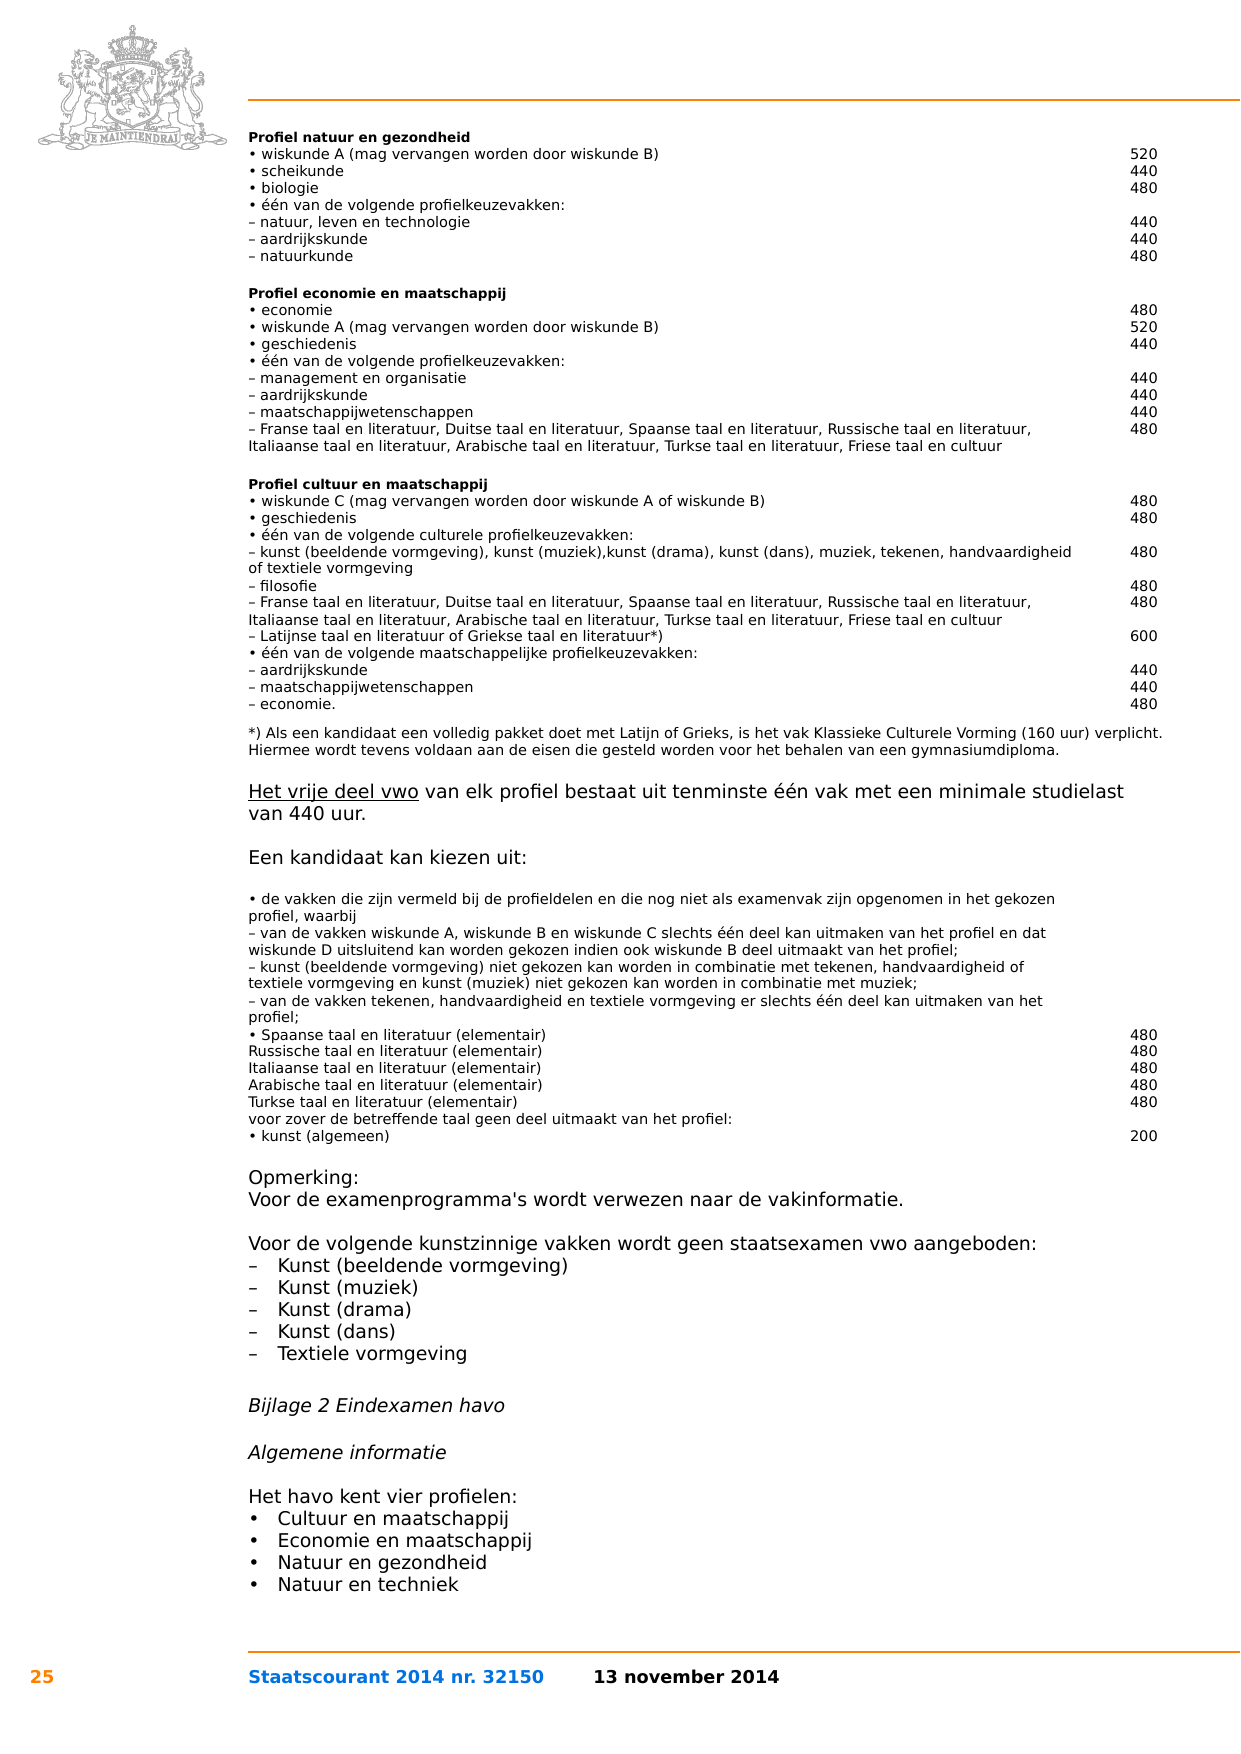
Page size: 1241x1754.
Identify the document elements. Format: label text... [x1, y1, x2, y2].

table_cell [1075, 1111, 1163, 1128]
text – Kunst (drama) [248, 1299, 1163, 1321]
table_cell 480 [1073, 493, 1163, 509]
table_cell – Franse taal en literatuur, Duitse taal en literatuur, Spaanse taal en literatuur, Russische taal en literatuur, Italiaanse taal en literatuur, Arabische taal en literatuur, Turkse taal en literatuur, Friese taal en cultuur [248, 594, 1072, 628]
table_header Profiel natuur en gezondheid [248, 130, 1163, 146]
table_cell Russische taal en literatuur (elementair) [248, 1043, 1075, 1060]
table_cell 480 [1075, 1043, 1163, 1060]
table_cell – economie. [248, 696, 1072, 713]
table_cell 520 [1075, 146, 1163, 163]
table_cell 440 [1073, 662, 1163, 679]
table_cell – van de vakken tekenen, handvaardigheid en textiele vormgeving er slechts één deel kan uitmaken van het profiel; [248, 993, 1075, 1026]
table_cell – Franse taal en literatuur, Duitse taal en literatuur, Spaanse taal en literatuur, Russische taal en literatuur, Italiaanse taal en literatuur, Arabische taal en literatuur, Turkse taal en literatuur, Friese taal en cultuur [248, 421, 1076, 455]
table_cell 520 [1076, 319, 1163, 336]
picture [38, 25, 227, 150]
table_cell • biologie [248, 180, 1075, 197]
table_cell 480 [1076, 421, 1163, 455]
table_cell – natuurkunde [248, 248, 1075, 264]
table_cell [1075, 959, 1163, 992]
table_cell – kunst (beeldende vormgeving), kunst (muziek),kunst (drama), kunst (dans), muziek, tekenen, handvaardigheid of textiele vormgeving [248, 544, 1072, 577]
table_cell [1073, 526, 1163, 543]
table_cell – natuur, leven en technologie [248, 214, 1075, 231]
table_cell [1073, 645, 1163, 662]
text – Textiele vormgeving [248, 1343, 1163, 1365]
text Een kandidaat kan kiezen uit: [248, 847, 1163, 869]
table_cell 480 [1073, 696, 1163, 713]
table_cell 480 [1075, 1094, 1163, 1111]
table_cell 480 [1075, 248, 1163, 264]
table_cell – aardrijkskunde [248, 662, 1072, 679]
subtitle Bijlage 2 Eindexamen havo [248, 1395, 1163, 1417]
table_cell [1075, 925, 1163, 958]
table_cell 440 [1075, 163, 1163, 179]
table_cell 480 [1075, 1077, 1163, 1094]
table_cell • één van de volgende profielkeuzevakken: [248, 353, 1076, 370]
table_cell 200 [1075, 1128, 1163, 1145]
table_cell – maatschappijwetenschappen [248, 679, 1072, 696]
table_header Profiel economie en maatschappij [248, 286, 1163, 302]
table_cell • één van de volgende profielkeuzevakken: [248, 197, 1075, 213]
table_cell • scheikunde [248, 163, 1075, 179]
table_cell • Spaanse taal en literatuur (elementair) [248, 1026, 1075, 1043]
table_cell 440 [1076, 387, 1163, 404]
table_cell [1075, 197, 1163, 213]
table_cell • wiskunde A (mag vervangen worden door wiskunde B) [248, 146, 1075, 163]
table_cell 480 [1073, 594, 1163, 628]
table_cell • kunst (algemeen) [248, 1128, 1075, 1145]
table_cell voor zover de betreffende taal geen deel uitmaakt van het profiel: [248, 1111, 1075, 1128]
table_cell – aardrijkskunde [248, 387, 1076, 404]
table_cell – van de vakken wiskunde A, wiskunde B en wiskunde C slechts één deel kan uitmaken van het profiel en dat wiskunde D uitsluitend kan worden gekozen indien ook wiskunde B deel uitmaakt van het profiel; [248, 925, 1075, 958]
text • Natuur en techniek [248, 1573, 1163, 1596]
table_cell – management en organisatie [248, 370, 1076, 387]
table_cell 480 [1073, 544, 1163, 577]
table_cell • één van de volgende maatschappelijke profielkeuzevakken: [248, 645, 1072, 662]
table_cell [1076, 353, 1163, 370]
text Het vrije deel vwo van elk profiel bestaat uit tenminste één vak met een minimale studielast van 440 uur. [248, 781, 1163, 825]
table_cell 440 [1075, 231, 1163, 247]
table_cell 440 [1076, 404, 1163, 421]
table_cell [1075, 993, 1163, 1026]
table_cell Arabische taal en literatuur (elementair) [248, 1077, 1075, 1094]
table_cell • één van de volgende culturele profielkeuzevakken: [248, 526, 1072, 543]
table_cell – kunst (beeldende vormgeving) niet gekozen kan worden in combinatie met tekenen, handvaardigheid of textiele vormgeving en kunst (muziek) niet gekozen kan worden in combinatie met muziek; [248, 959, 1075, 992]
table_cell 480 [1073, 578, 1163, 594]
table_cell 440 [1076, 336, 1163, 353]
table_cell 480 [1076, 302, 1163, 319]
table_cell Italiaanse taal en literatuur (elementair) [248, 1060, 1075, 1077]
table_cell 480 [1075, 180, 1163, 197]
text Voor de volgende kunstzinnige vakken wordt geen staatsexamen vwo aangeboden: [248, 1233, 1163, 1255]
table_cell • wiskunde C (mag vervangen worden door wiskunde A of wiskunde B) [248, 493, 1072, 509]
table_cell 480 [1075, 1026, 1163, 1043]
text Voor de examenprogramma's wordt verwezen naar de vakinformatie. [248, 1189, 1163, 1211]
table_cell 600 [1073, 628, 1163, 645]
text Het havo kent vier profielen: [248, 1486, 1163, 1508]
table_cell 440 [1076, 370, 1163, 387]
text • Cultuur en maatschappij [248, 1508, 1163, 1529]
text • Economie en maatschappij [248, 1529, 1163, 1552]
table_cell Turkse taal en literatuur (elementair) [248, 1094, 1075, 1111]
text – Kunst (muziek) [248, 1277, 1163, 1299]
table_cell – Latijnse taal en literatuur of Griekse taal en literatuur*) [248, 628, 1072, 645]
text Opmerking: [248, 1167, 1163, 1189]
table_cell • wiskunde A (mag vervangen worden door wiskunde B) [248, 319, 1076, 336]
table_header [1075, 891, 1163, 924]
table_cell 480 [1073, 510, 1163, 526]
table_cell – aardrijkskunde [248, 231, 1075, 247]
table_cell – maatschappijwetenschappen [248, 404, 1076, 421]
table_header Profiel cultuur en maatschappij [248, 477, 1163, 492]
table_cell • economie [248, 302, 1076, 319]
table_cell • geschiedenis [248, 510, 1072, 526]
table_cell • geschiedenis [248, 336, 1076, 353]
text – Kunst (dans) [248, 1321, 1163, 1343]
table_header • de vakken die zijn vermeld bij de profieldelen en die nog niet als examenvak zijn opgenomen in het gekozen profiel, waarbij [248, 891, 1075, 924]
table_cell – filosofie [248, 578, 1072, 594]
table_cell 480 [1075, 1060, 1163, 1077]
table_cell 440 [1075, 214, 1163, 231]
subtitle Algemene informatie [248, 1442, 1163, 1464]
text • Natuur en gezondheid [248, 1552, 1163, 1573]
table_cell *) Als een kandidaat een volledig pakket doet met Latijn of Grieks, is het vak Klassieke Culturele Vorming (160 uur) verplicht. Hiermee wordt tevens voldaan aan de eisen die gesteld worden voor het behalen van een gymnasiumdiploma. [248, 713, 1163, 759]
table_cell 440 [1073, 679, 1163, 696]
text – Kunst (beeldende vormgeving) [248, 1255, 1163, 1277]
